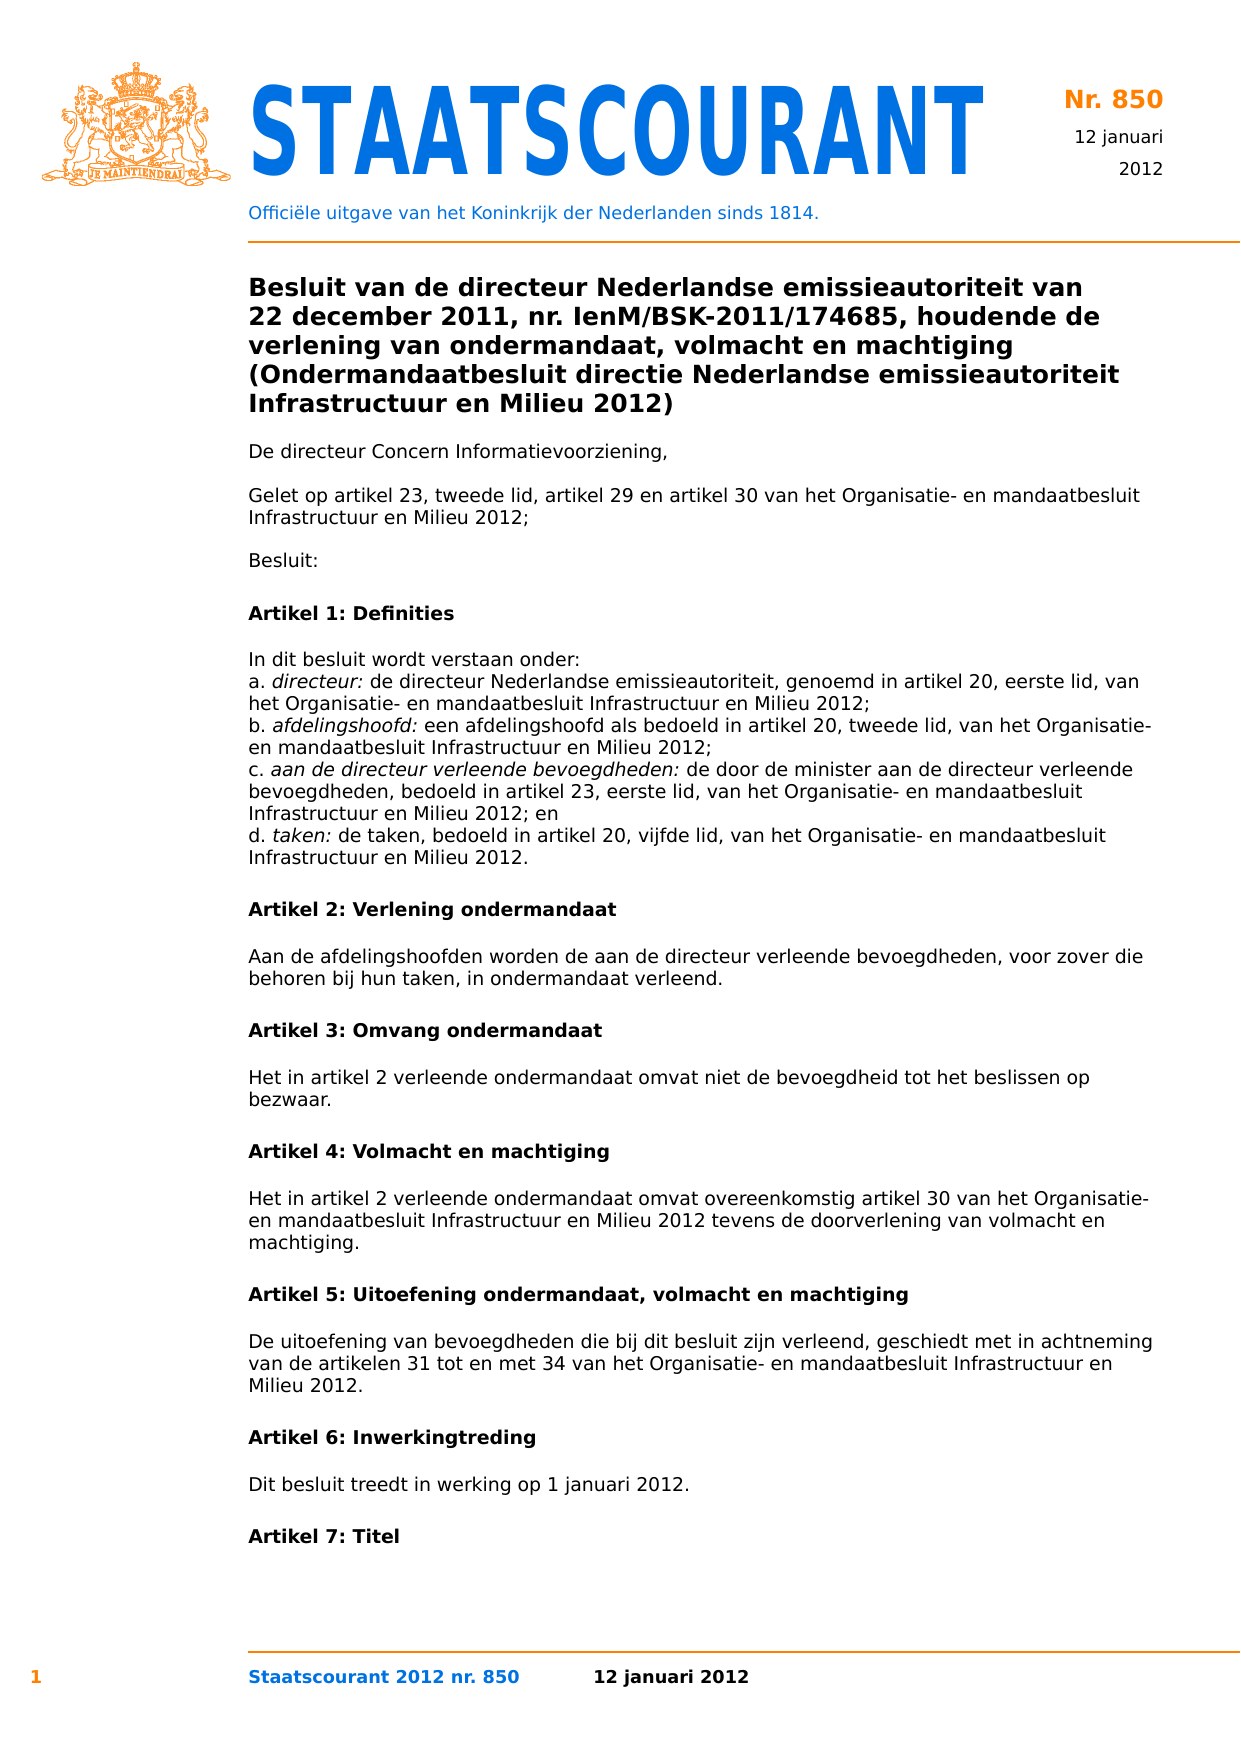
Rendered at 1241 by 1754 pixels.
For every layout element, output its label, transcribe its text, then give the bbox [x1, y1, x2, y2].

table_header Nr. 850 [998, 62, 1240, 121]
text Het in artikel 2 verleende ondermandaat omvat overeenkomstig artikel 30 van het Organisatie- en mandaatbesluit Infrastructuur en Milieu 2012 tevens de doorverlening van volmacht en machtiging. [248, 1188, 1163, 1254]
subtitle Artikel 5: Uitoefening ondermandaat, volmacht en machtiging [248, 1284, 1163, 1306]
subtitle Besluit van de directeur Nederlandse emissieautoriteit van 22 december 2011, nr. IenM/BSK-2011/174685, houdende de verlening van ondermandaat, volmacht en machtiging (Ondermandaatbesluit directie Nederlandse emissieautoriteit Infrastructuur en Milieu 2012) [248, 273, 1163, 419]
text In dit besluit wordt verstaan onder: [248, 649, 1163, 671]
subtitle Artikel 3: Omvang ondermandaat [248, 1020, 1163, 1042]
text De uitoefening van bevoegdheden die bij dit besluit zijn verleend, geschiedt met in achtneming van de artikelen 31 tot en met 34 van het Organisatie- en mandaatbesluit Infrastructuur en Milieu 2012. [248, 1331, 1163, 1397]
table_header STAATSCOURANT [248, 62, 998, 203]
text b. afdelingshoofd: een afdelingshoofd als bedoeld in artikel 20, tweede lid, van het Organisatie- en mandaatbesluit Infrastructuur en Milieu 2012; [248, 715, 1163, 759]
text a. directeur: de directeur Nederlandse emissieautoriteit, genoemd in artikel 20, eerste lid, van het Organisatie- en mandaatbesluit Infrastructuur en Milieu 2012; [248, 671, 1163, 715]
text c. aan de directeur verleende bevoegdheden: de door de minister aan de directeur verleende bevoegdheden, bedoeld in artikel 23, eerste lid, van het Organisatie- en mandaatbesluit Infrastructuur en Milieu 2012; en [248, 759, 1163, 825]
table_cell Officiële uitgave van het Koninkrijk der Nederlanden sinds 1814. [248, 203, 1240, 241]
text Gelet op artikel 23, tweede lid, artikel 29 en artikel 30 van het Organisatie- en mandaatbesluit Infrastructuur en Milieu 2012; [248, 484, 1163, 528]
picture [41, 62, 231, 186]
text De directeur Concern Informatievoorziening, [248, 441, 1163, 463]
subtitle Artikel 1: Definities [248, 602, 1163, 624]
subtitle Artikel 2: Verlening ondermandaat [248, 899, 1163, 921]
text Dit besluit treedt in werking op 1 januari 2012. [248, 1474, 1163, 1496]
table_header [25, 62, 248, 241]
table_cell 2012 [998, 153, 1240, 203]
text Aan de afdelingshoofden worden de aan de directeur verleende bevoegdheden, voor zover die behoren bij hun taken, in ondermandaat verleend. [248, 946, 1163, 990]
text Het in artikel 2 verleende ondermandaat omvat niet de bevoegdheid tot het beslissen op bezwaar. [248, 1067, 1163, 1111]
text Besluit: [248, 550, 1163, 572]
subtitle Artikel 4: Volmacht en machtiging [248, 1141, 1163, 1163]
table_cell 12 januari [998, 121, 1240, 153]
subtitle Artikel 6: Inwerkingtreding [248, 1427, 1163, 1449]
subtitle Artikel 7: Titel [248, 1526, 1163, 1548]
text d. taken: de taken, bedoeld in artikel 20, vijfde lid, van het Organisatie- en mandaatbesluit Infrastructuur en Milieu 2012. [248, 825, 1163, 869]
